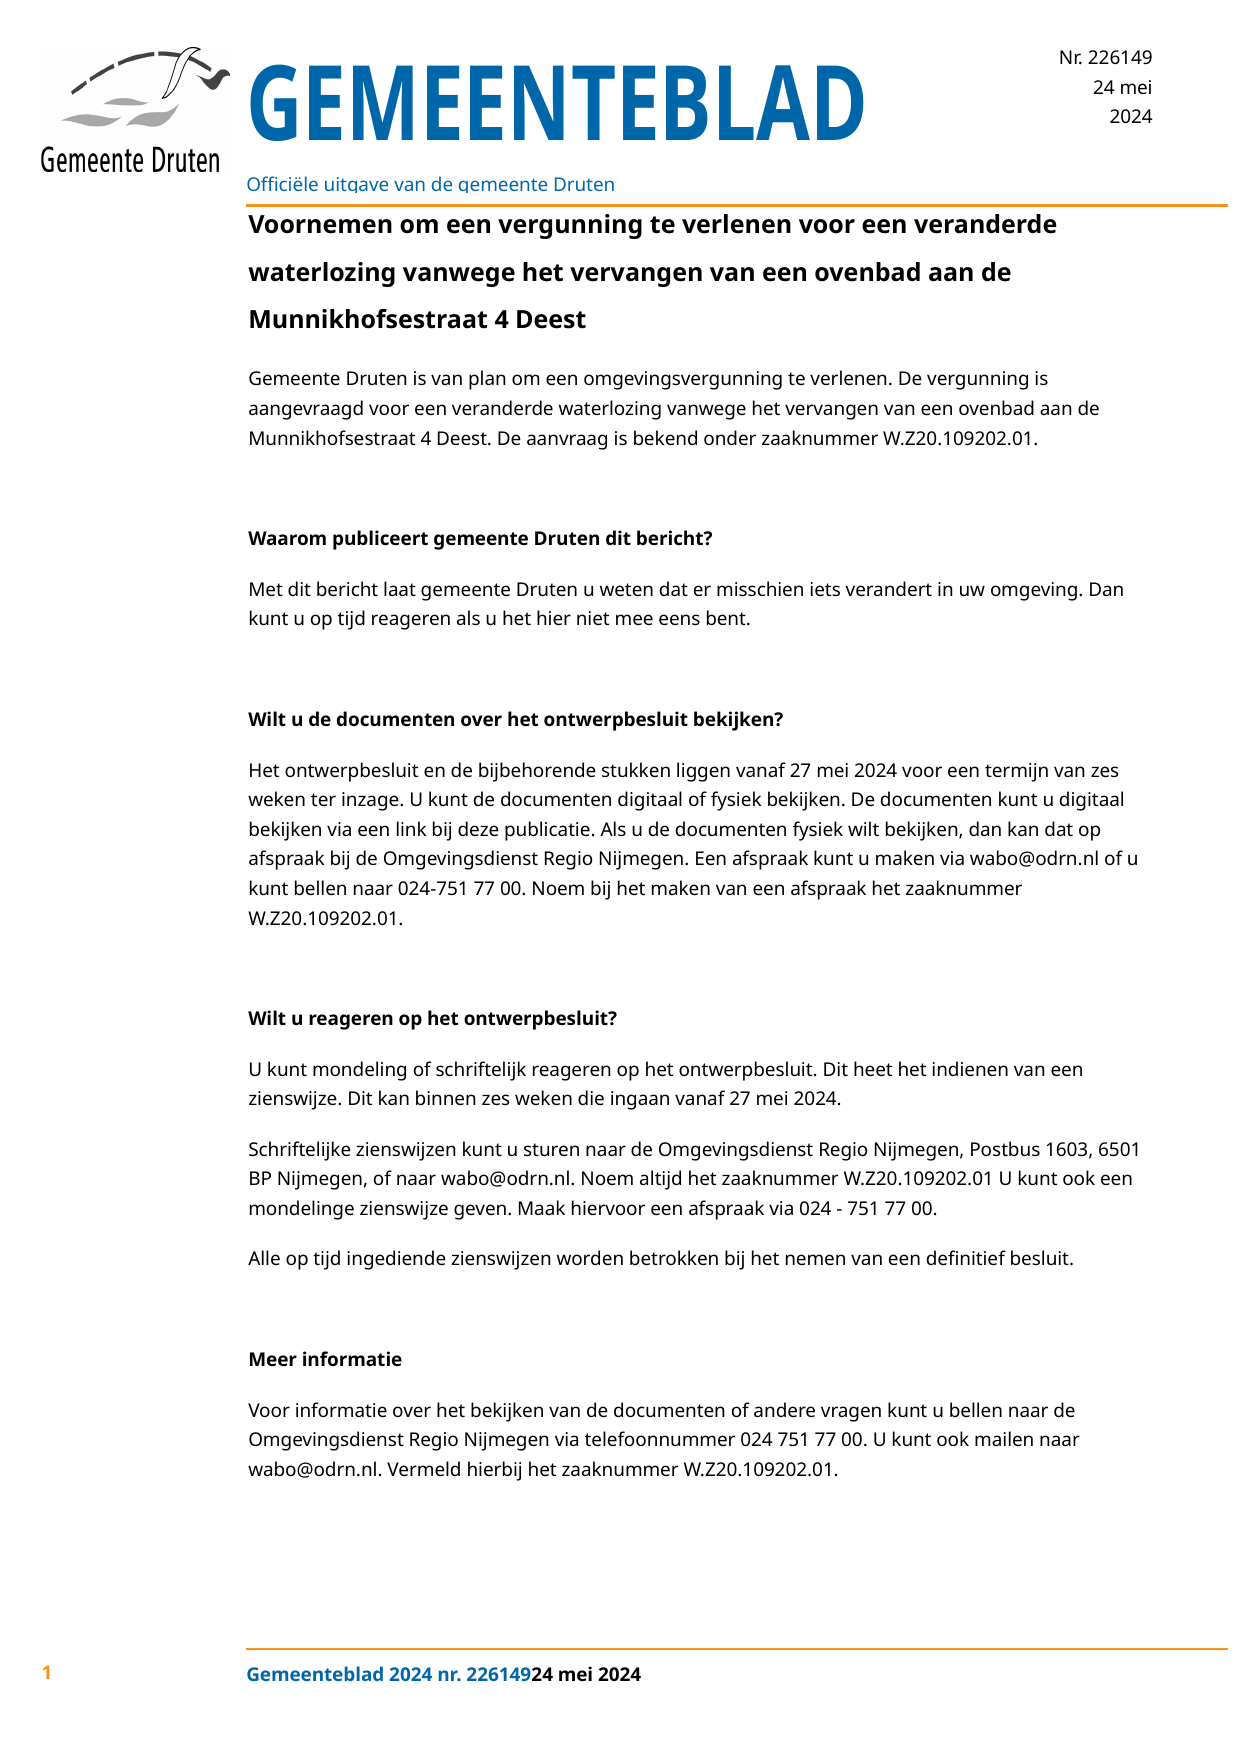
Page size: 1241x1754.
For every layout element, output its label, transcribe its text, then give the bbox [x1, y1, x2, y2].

text Waarom publiceert gemeente Druten dit bericht? [248, 526, 1152, 551]
text Met dit bericht laat gemeente Druten u weten dat er misschien iets verandert in uw omgeving. Dan kunt u op tijd reageren als u het hier niet mee eens bent. [248, 576, 1152, 631]
text Wilt u de documenten over het ontwerpbesluit bekijken? [248, 706, 1152, 732]
text Alle op tijd ingediende zienswijzen worden betrokken bij het nemen van een definitief besluit. [248, 1246, 1152, 1271]
text U kunt mondeling of schriftelijk reageren op het ontwerpbesluit. Dit heet het indienen van een zienswijze. Dit kan binnen zes weken die ingaan vanaf 27 mei 2024. [248, 1056, 1152, 1111]
text Voornemen om een vergunning te verlenen voor een veranderde waterlozing vanwege het vervangen van een ovenbad aan de Munnikhofsestraat 4 Deest [248, 207, 1152, 336]
text Voor informatie over het bekijken van de documenten of andere vragen kunt u bellen naar de Omgevingsdienst Regio Nijmegen via telefoonnummer 024 751 77 00. U kunt ook mailen naar wabo@odrn.nl. Vermeld hierbij het zaaknummer W.Z20.109202.01. [248, 1397, 1152, 1482]
picture [41, 47, 231, 172]
text Schriftelijke zienswijzen kunt u sturen naar de Omgevingsdienst Regio Nijmegen, Postbus 1603, 6501 BP Nijmegen, of naar wabo@odrn.nl. Noem altijd het zaaknummer W.Z20.109202.01 U kunt ook een mondelinge zienswijze geven. Maak hiervoor een afspraak via 024 - 751 77 00. [248, 1136, 1152, 1221]
text Meer informatie [248, 1346, 1152, 1372]
text Gemeente Druten is van plan om een omgevingsvergunning te verlenen. De vergunning is aangevraagd voor een veranderde waterlozing vanwege het vervangen van een ovenbad aan de Munnikhofsestraat 4 Deest. De aanvraag is bekend onder zaaknummer W.Z20.109202.01. [248, 366, 1152, 450]
text Het ontwerpbesluit en de bijbehorende stukken liggen vanaf 27 mei 2024 voor een termijn van zes weken ter inzage. U kunt de documenten digitaal of fysiek bekijken. De documenten kunt u digitaal bekijken via een link bij deze publicatie. Als u de documenten fysiek wilt bekijken, dan kan dat op afspraak bij de Omgevingsdienst Regio Nijmegen. Een afspraak kunt u maken via wabo@odrn.nl of u kunt bellen naar 024-751 77 00. Noem bij het maken van een afspraak het zaaknummer W.Z20.109202.01. [248, 757, 1152, 930]
text Wilt u reageren op het ontwerpbesluit? [248, 1006, 1152, 1031]
